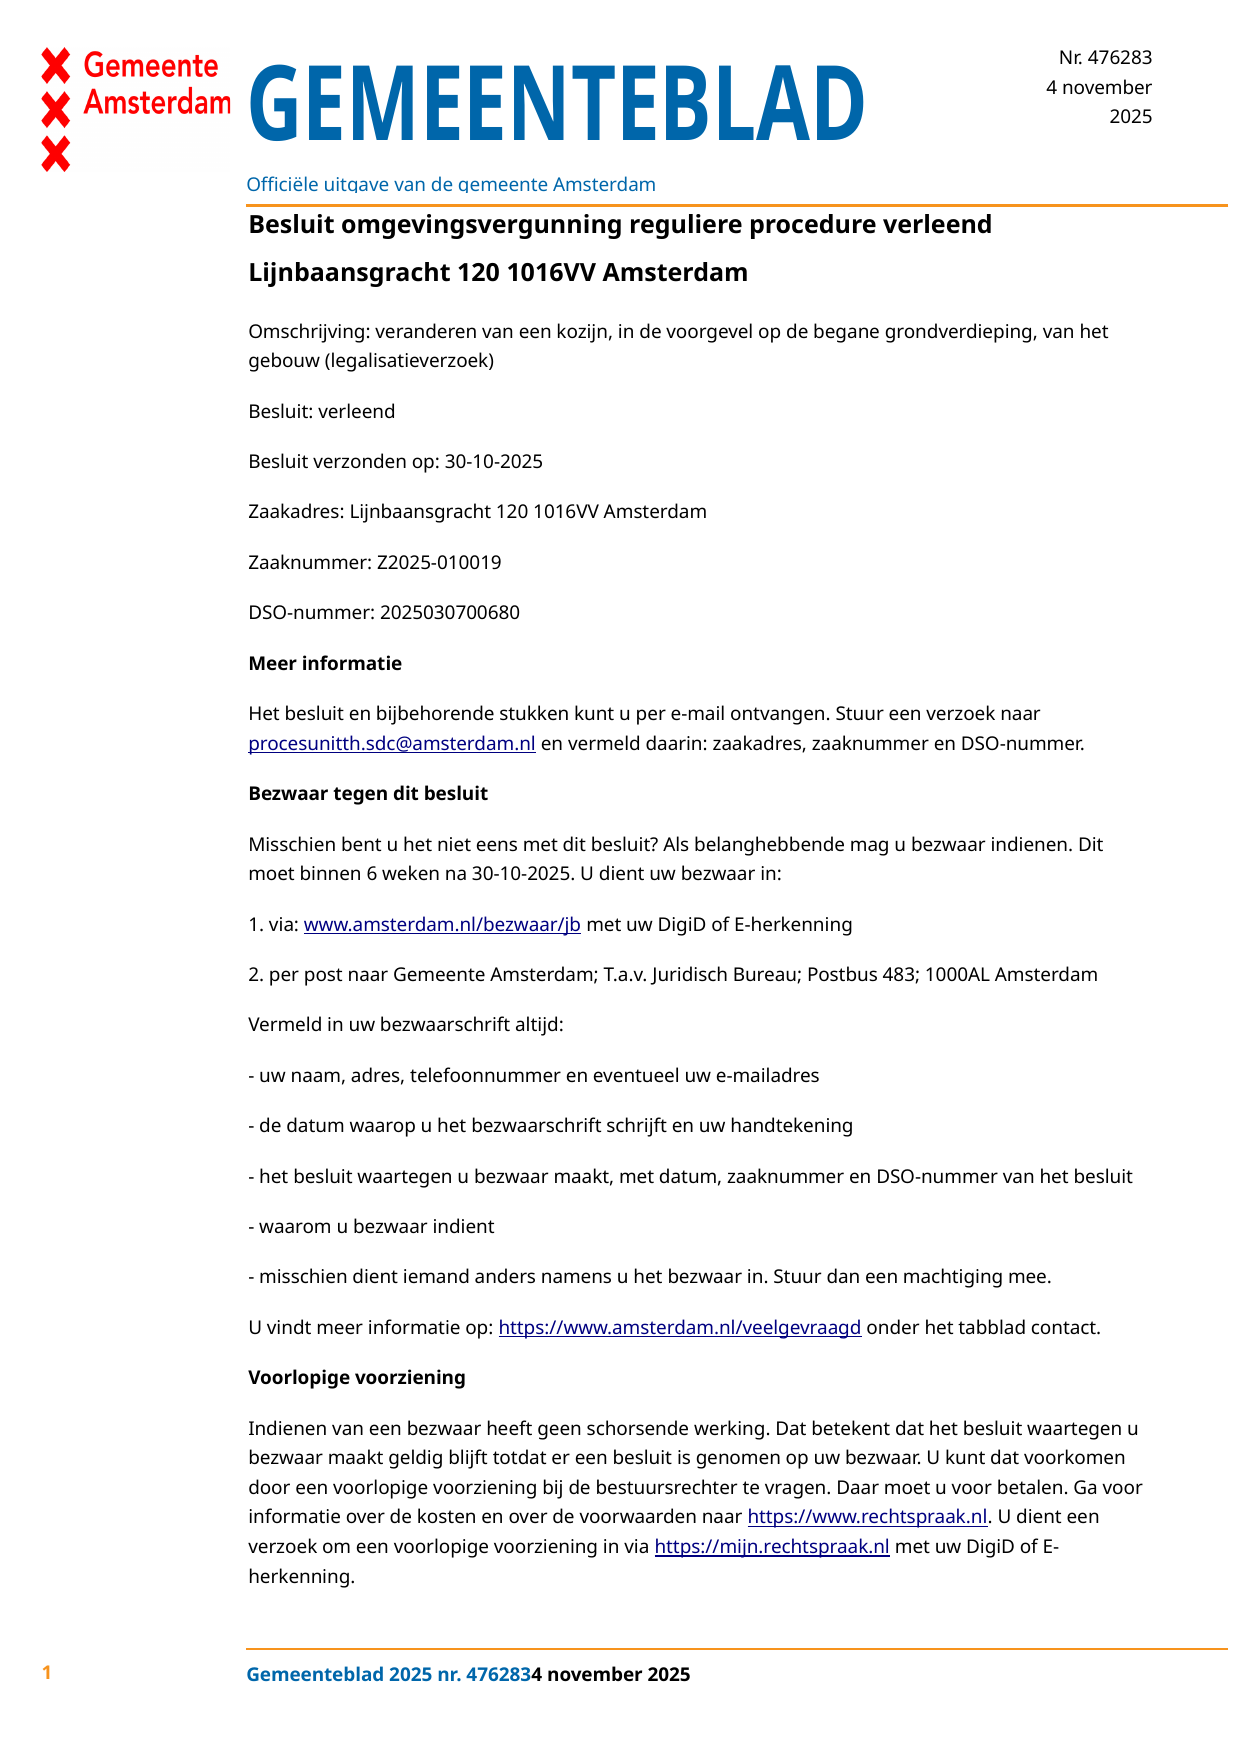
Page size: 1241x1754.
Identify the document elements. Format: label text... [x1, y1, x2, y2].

text Indienen van een bezwaar heeft geen schorsende werking. Dat betekent dat het besluit waartegen u bezwaar maakt geldig blijft totdat er een besluit is genomen op uw bezwaar. U kunt dat voorkomen door een voorlopige voorziening bij de bestuursrechter te vragen. Daar moet u voor betalen. Ga voor informatie over de kosten en over de voorwaarden naar https://www.rechtspraak.nl. U dient een verzoek om een voorlopige voorziening in via https://mijn.rechtspraak.nl met uw DigiD of E-herkenning. [248, 1415, 1152, 1589]
text Zaakadres: Lijnbaansgracht 120 1016VV Amsterdam [248, 499, 1152, 524]
picture [41, 47, 231, 172]
text Vermeld in uw bezwaarschrift altijd: [248, 1012, 1152, 1037]
text - uw naam, adres, telefoonnummer en eventueel uw e-mailadres [248, 1062, 1152, 1088]
text 1. via: www.amsterdam.nl/bezwaar/jb met uw DigiD of E-herkenning [248, 911, 1152, 937]
text U vindt meer informatie op: https://www.amsterdam.nl/veelgevraagd onder het tabblad contact. [248, 1314, 1152, 1340]
text Besluit verzonden op: 30-10-2025 [248, 448, 1152, 474]
text 2. per post naar Gemeente Amsterdam; T.a.v. Juridisch Bureau; Postbus 483; 1000AL Amsterdam [248, 961, 1152, 987]
text Besluit: verleend [248, 398, 1152, 424]
text Misschien bent u het niet eens met dit besluit? Als belanghebbende mag u bezwaar indienen. Dit moet binnen 6 weken na 30-10-2025. U dient uw bezwaar in: [248, 831, 1152, 886]
text DSO-nummer: 2025030700680 [248, 599, 1152, 625]
text - waarom u bezwaar indient [248, 1213, 1152, 1239]
text Het besluit en bijbehorende stukken kunt u per e-mail ontvangen. Stuur een verzoek naar procesunitth.sdc@amsterdam.nl en vermeld daarin: zaakadres, zaaknummer en DSO-nummer. [248, 700, 1152, 756]
text - de datum waarop u het bezwaarschrift schrijft en uw handtekening [248, 1112, 1152, 1138]
text Zaaknummer: Z2025-010019 [248, 549, 1152, 575]
text Bezwaar tegen dit besluit [248, 780, 1152, 806]
text Besluit omgevingsvergunning reguliere procedure verleend Lijnbaansgracht 120 1016VV Amsterdam [248, 207, 1152, 288]
text - het besluit waartegen u bezwaar maakt, met datum, zaaknummer en DSO-nummer van het besluit [248, 1163, 1152, 1189]
text Omschrijving: veranderen van een kozijn, in de voorgevel op de begane grondverdieping, van het gebouw (legalisatieverzoek) [248, 318, 1152, 373]
text Voorlopige voorziening [248, 1364, 1152, 1390]
text Meer informatie [248, 650, 1152, 676]
text - misschien dient iemand anders namens u het bezwaar in. Stuur dan een machtiging mee. [248, 1264, 1152, 1289]
